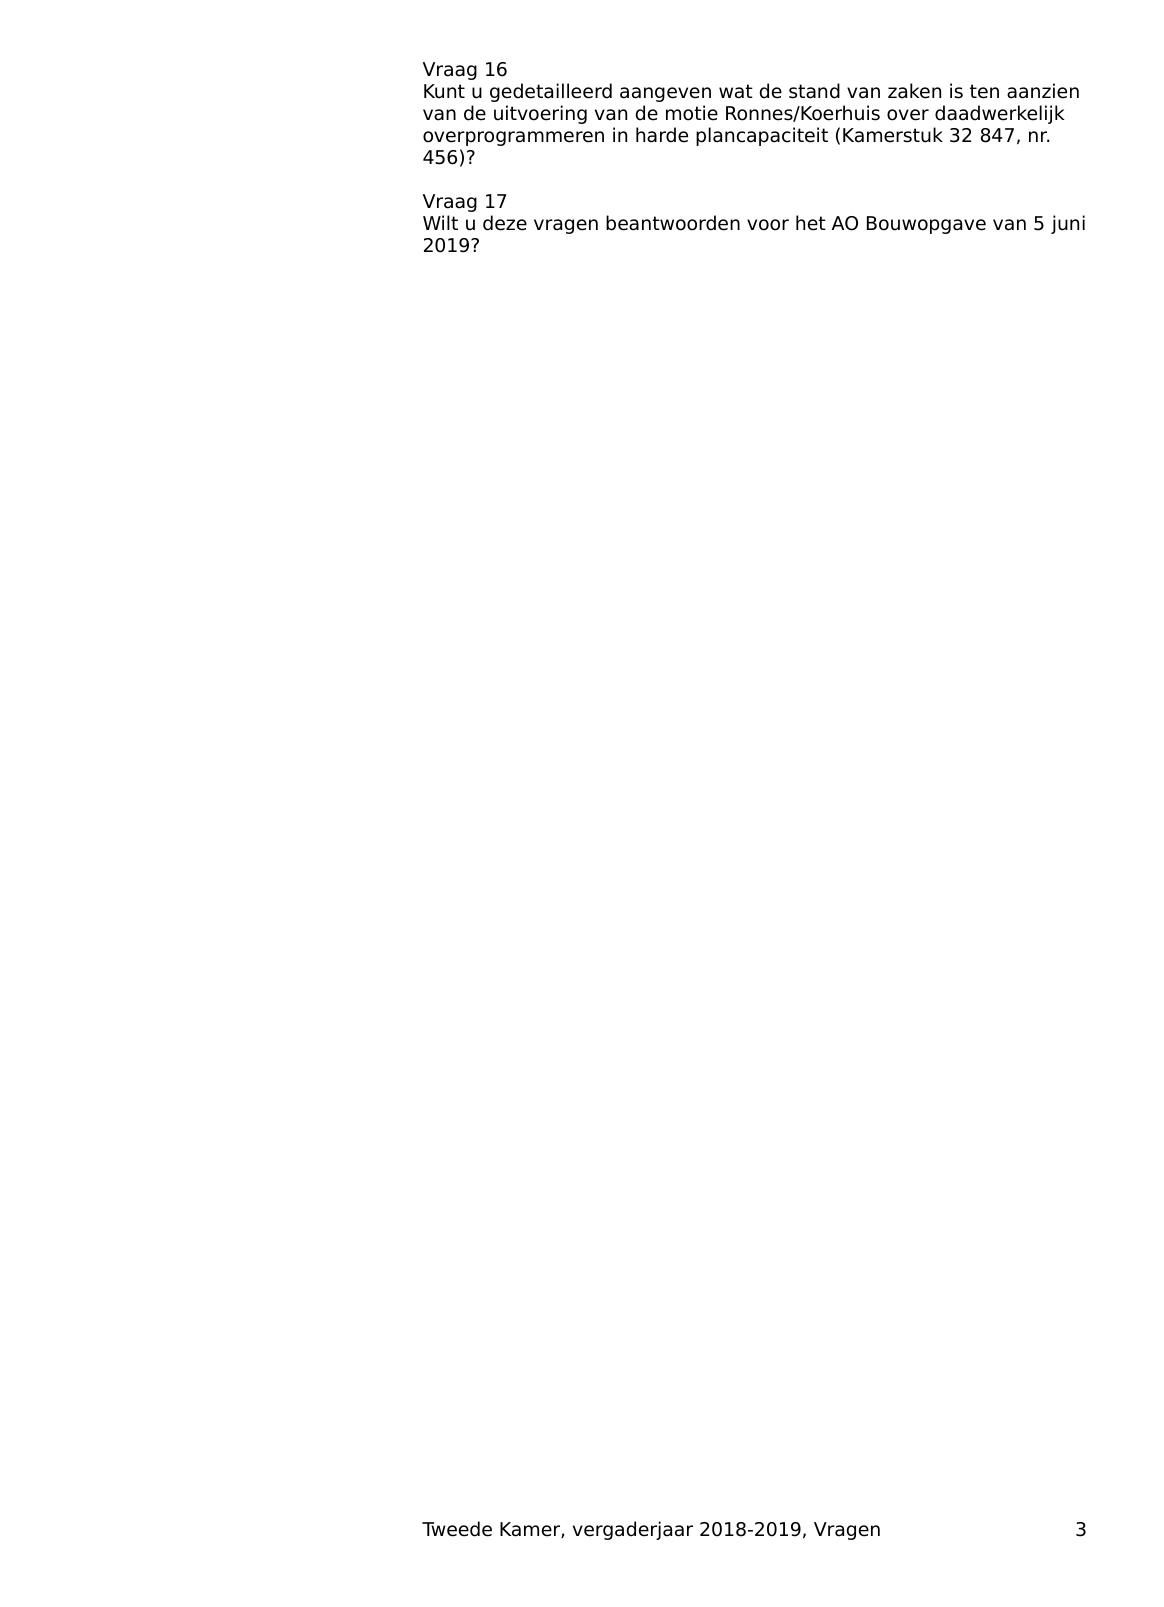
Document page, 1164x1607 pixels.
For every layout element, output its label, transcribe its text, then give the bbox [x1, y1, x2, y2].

text Vraag 16 [422, 59, 1087, 81]
text Vraag 17 [422, 191, 1087, 213]
text Wilt u deze vragen beantwoorden voor het AO Bouwopgave van 5 juni 2019? [422, 213, 1087, 257]
text Kunt u gedetailleerd aangeven wat de stand van zaken is ten aanzien van de uitvoering van de motie Ronnes/Koerhuis over daadwerkelijk overprogrammeren in harde plancapaciteit (Kamerstuk 32 847, nr. 456)? [422, 81, 1087, 169]
